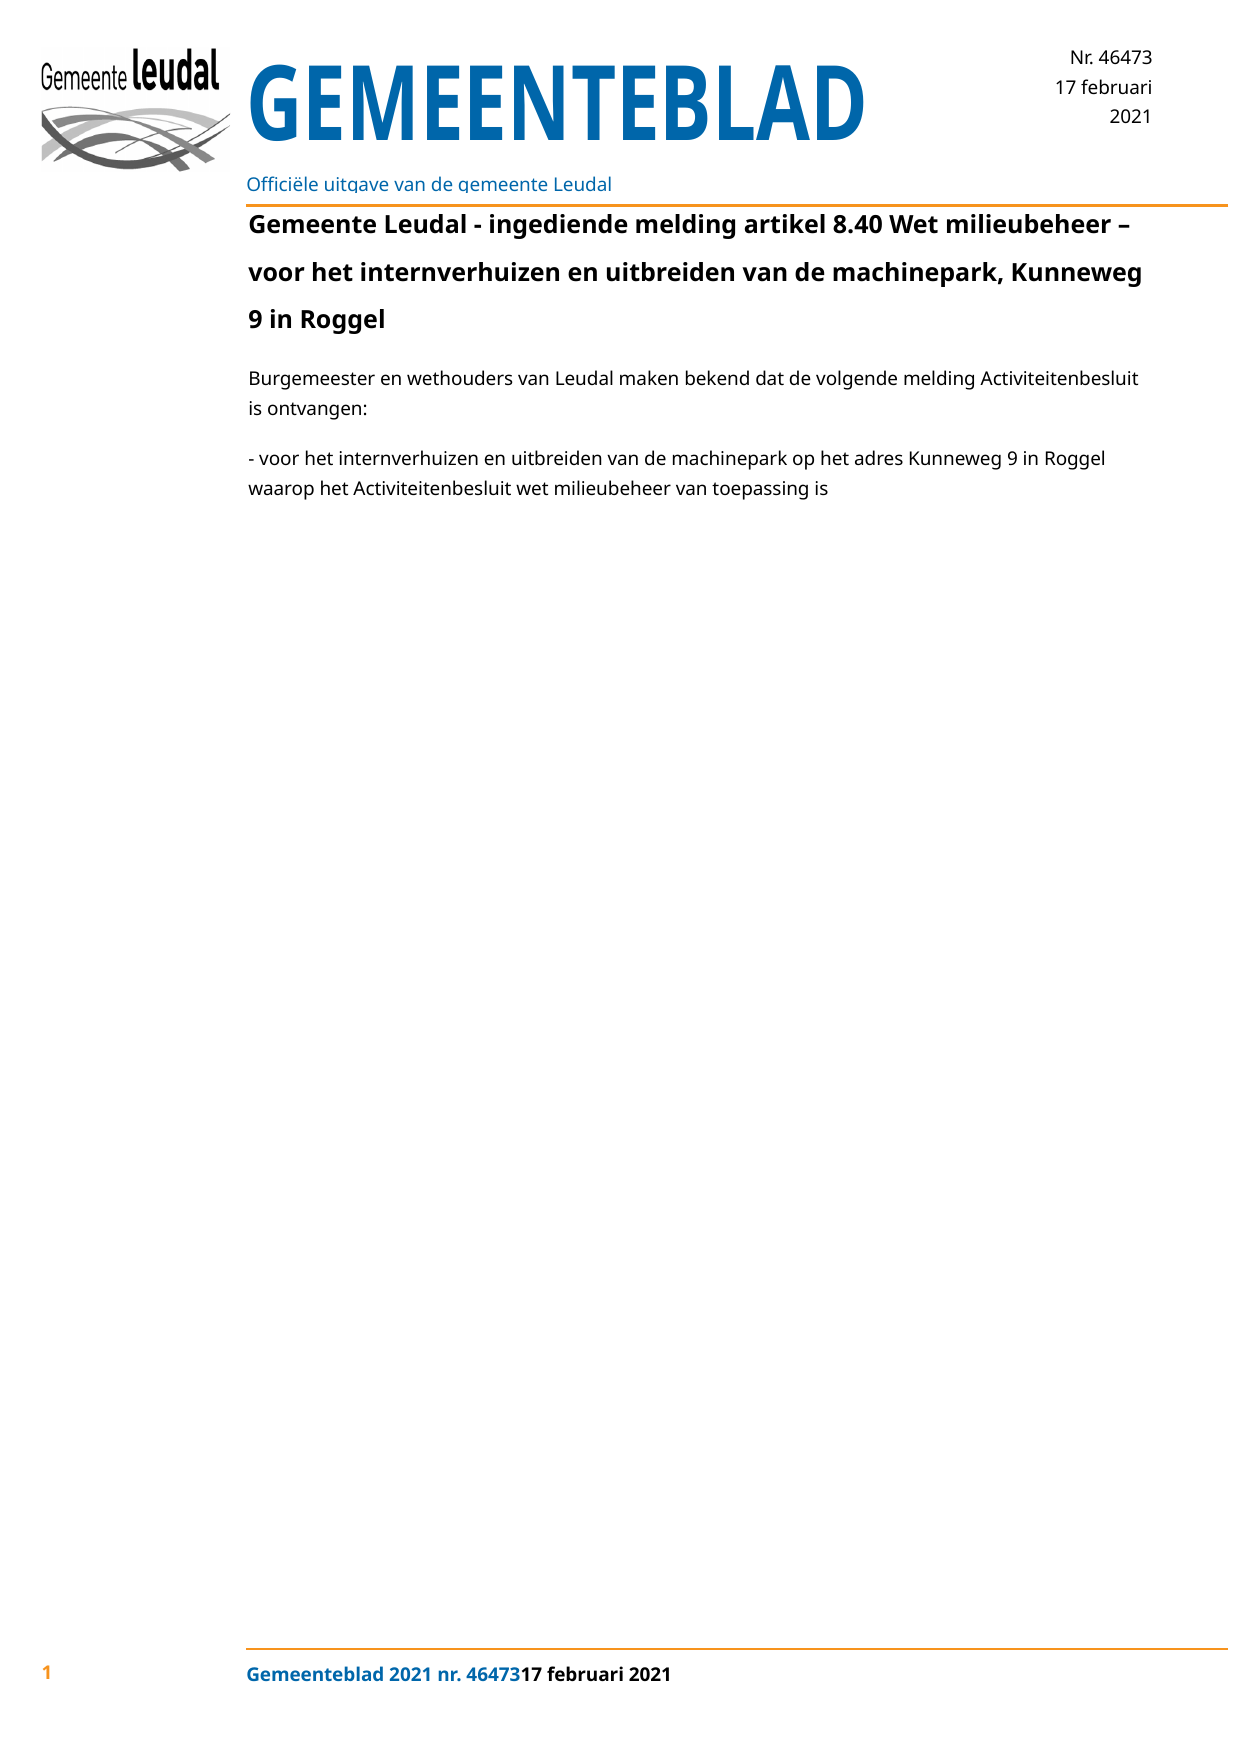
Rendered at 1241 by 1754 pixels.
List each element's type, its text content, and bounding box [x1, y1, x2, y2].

picture [41, 47, 231, 172]
text - voor het internverhuizen en uitbreiden van de machinepark op het adres Kunneweg 9 in Roggel waarop het Activiteitenbesluit wet milieubeheer van toepassing is [248, 446, 1152, 501]
text Burgemeester en wethouders van Leudal maken bekend dat de volgende melding Activiteitenbesluit is ontvangen: [248, 366, 1152, 421]
text Gemeente Leudal - ingediende melding artikel 8.40 Wet milieubeheer – voor het internverhuizen en uitbreiden van de machinepark, Kunneweg 9 in Roggel [248, 207, 1152, 336]
